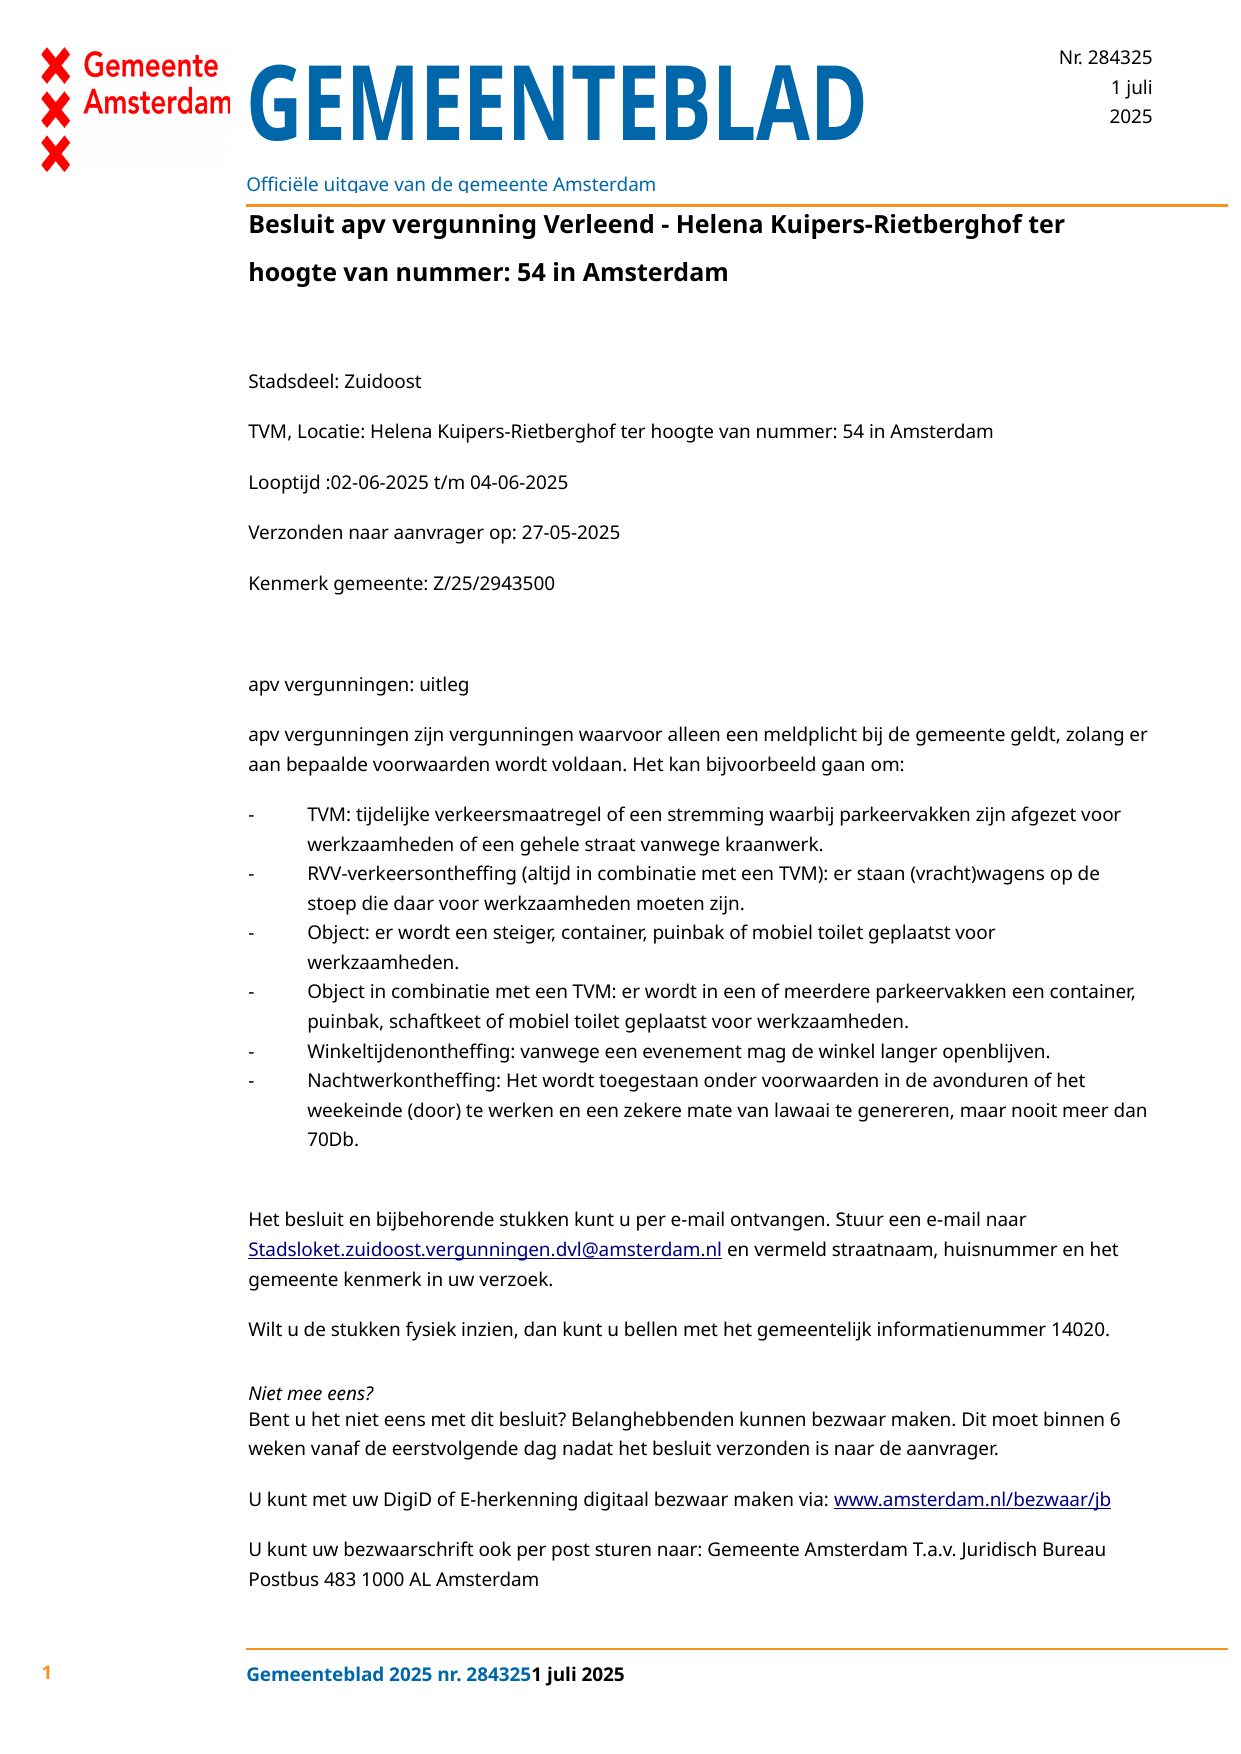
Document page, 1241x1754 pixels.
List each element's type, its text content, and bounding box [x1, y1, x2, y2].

list Nachtwerkontheffing: Het wordt toegestaan onder voorwaarden in de avonduren of het weekeinde (door) te werken en een zekere mate van lawaai te genereren, maar nooit meer dan 70Db. [248, 1067, 1152, 1152]
list Object: er wordt een steiger, container, puinbak of mobiel toilet geplaatst voor werkzaamheden. [248, 919, 1152, 975]
text Verzonden naar aanvrager op: 27-05-2025 [248, 519, 1152, 545]
picture [41, 47, 231, 172]
text U kunt met uw DigiD of E-herkenning digitaal bezwaar maken via: www.amsterdam.nl/bezwaar/jb [248, 1486, 1152, 1512]
text U kunt uw bezwaarschrift ook per post sturen naar: Gemeente Amsterdam T.a.v. Juridisch Bureau Postbus 483 1000 AL Amsterdam [248, 1536, 1152, 1592]
text Het besluit en bijbehorende stukken kunt u per e-mail ontvangen. Stuur een e-mail naar Stadsloket.zuidoost.vergunningen.dvl@amsterdam.nl en vermeld straatnaam, huisnummer en het gemeente kenmerk in uw verzoek. [248, 1207, 1152, 1292]
list TVM: tijdelijke verkeersmaatregel of een stremming waarbij parkeervakken zijn afgezet voor werkzaamheden of een gehele straat vanwege kraanwerk. [248, 801, 1152, 857]
list Object in combinatie met een TVM: er wordt in een of meerdere parkeervakken een container, puinbak, schaftkeet of mobiel toilet geplaatst voor werkzaamheden. [248, 979, 1152, 1034]
text Besluit apv vergunning Verleend - Helena Kuipers-Rietberghof ter hoogte van nummer: 54 in Amsterdam [248, 207, 1152, 288]
text apv vergunningen: uitleg [248, 671, 1152, 697]
text TVM, Locatie: Helena Kuipers-Rietberghof ter hoogte van nummer: 54 in Amsterdam [248, 419, 1152, 444]
list RVV-verkeersontheffing (altijd in combinatie met een TVM): er staan (vracht)wagens op de stoep die daar voor werkzaamheden moeten zijn. [248, 860, 1152, 916]
text Bent u het niet eens met dit besluit? Belanghebbenden kunnen bezwaar maken. Dit moet binnen 6 weken vanaf de eerstvolgende dag nadat het besluit verzonden is naar de aanvrager. [248, 1406, 1152, 1461]
text Kenmerk gemeente: Z/25/2943500 [248, 570, 1152, 596]
text apv vergunningen zijn vergunningen waarvoor alleen een meldplicht bij de gemeente geldt, zolang er aan bepaalde voorwaarden wordt voldaan. Het kan bijvoorbeeld gaan om: [248, 721, 1152, 777]
text Niet mee eens? [248, 1380, 1152, 1406]
text Stadsdeel: Zuidoost [248, 368, 1152, 394]
text Wilt u de stukken fysiek inzien, dan kunt u bellen met het gemeentelijk informatienummer 14020. [248, 1316, 1152, 1342]
text Looptijd :02-06-2025 t/m 04-06-2025 [248, 469, 1152, 495]
list Winkeltijdenontheffing: vanwege een evenement mag de winkel langer openblijven. [248, 1038, 1152, 1064]
